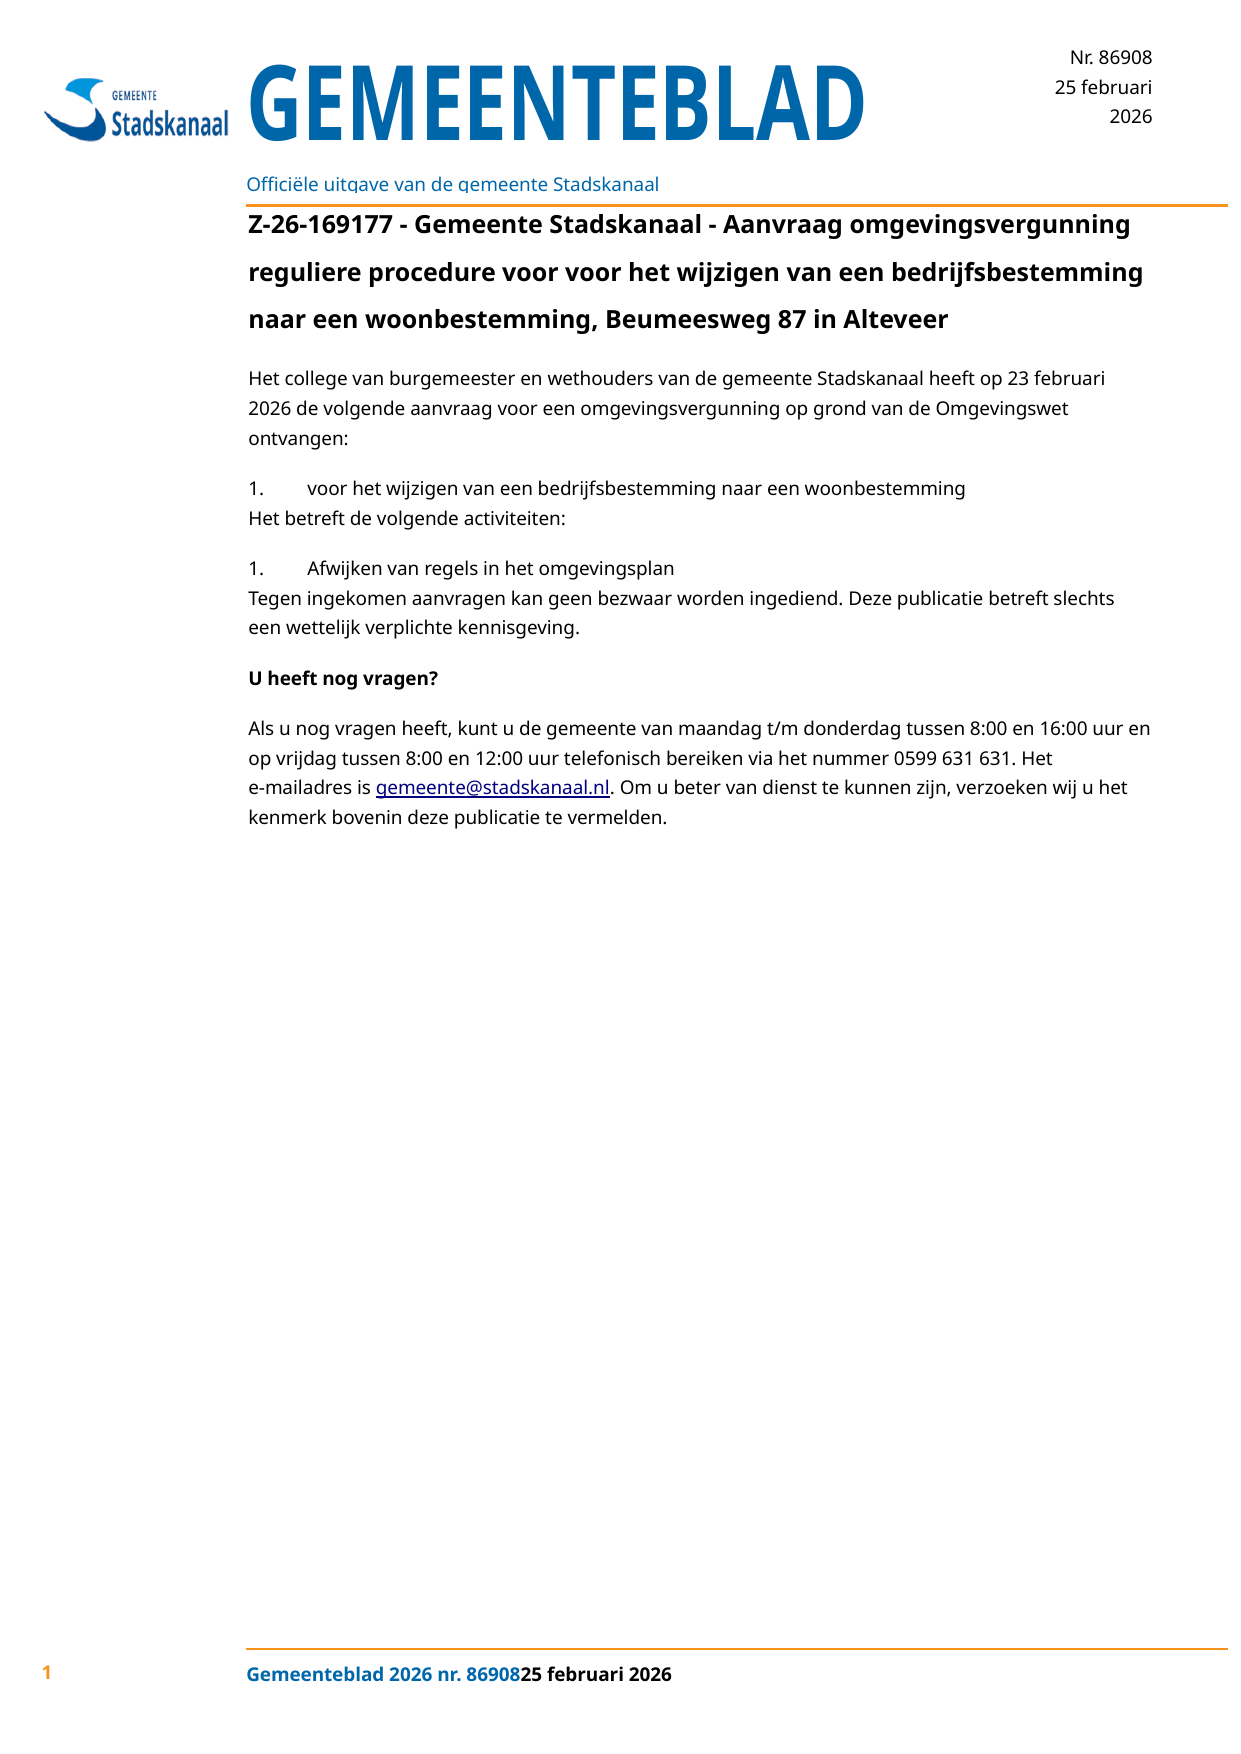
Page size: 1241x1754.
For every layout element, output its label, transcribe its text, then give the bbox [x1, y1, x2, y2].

list voor het wijzigen van een bedrijfsbestemming naar een woonbestemming [248, 475, 1152, 501]
text Z-26-169177 - Gemeente Stadskanaal - Aanvraag omgevingsvergunning reguliere procedure voor voor het wijzigen van een bedrijfsbestemming naar een woonbestemming, Beumeesweg 87 in Alteveer [248, 207, 1152, 336]
text Het betreft de volgende activiteiten: [248, 505, 1152, 530]
text U heeft nog vragen? [248, 665, 1152, 690]
text Tegen ingekomen aanvragen kan geen bezwaar worden ingediend. Deze publicatie betreft slechts een wettelijk verplichte kennisgeving. [248, 585, 1152, 640]
picture [41, 47, 231, 172]
text Het college van burgemeester en wethouders van de gemeente Stadskanaal heeft op 23 februari 2026 de volgende aanvraag voor een omgevingsvergunning op grond van de Omgevingswet ontvangen: [248, 366, 1152, 450]
list Afwijken van regels in het omgevingsplan [248, 555, 1152, 581]
text Als u nog vragen heeft, kunt u de gemeente van maandag t/m donderdag tussen 8:00 en 16:00 uur en op vrijdag tussen 8:00 en 12:00 uur telefonisch bereiken via het nummer 0599 631 631. Het e‑mailadres is gemeente@stadskanaal.nl. Om u beter van dienst te kunnen zijn, verzoeken wij u het kenmerk bovenin deze publicatie te vermelden. [248, 715, 1152, 829]
